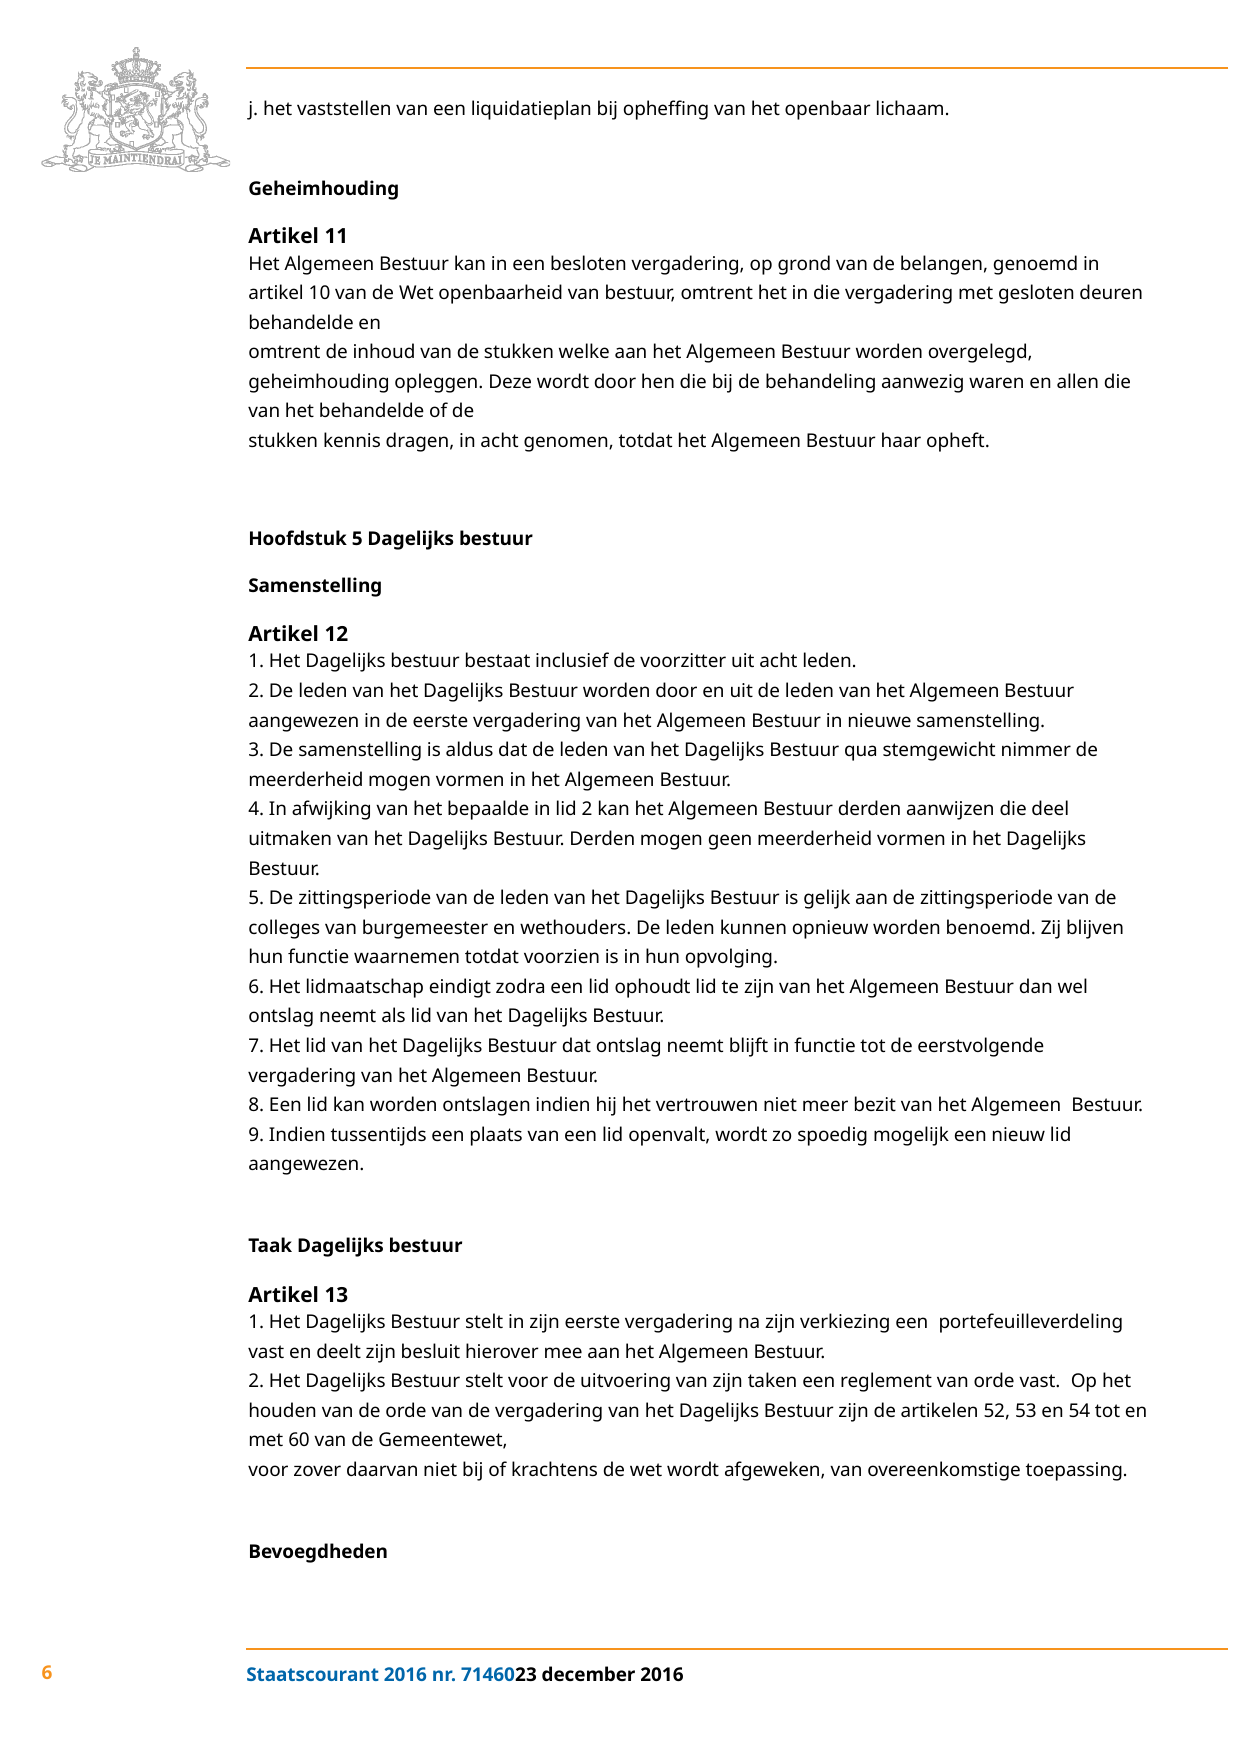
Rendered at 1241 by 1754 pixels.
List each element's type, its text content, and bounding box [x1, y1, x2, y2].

text Het Algemeen Bestuur kan in een besloten vergadering, op grond van de belangen, genoemd in artikel 10 van de Wet openbaarheid van bestuur, omtrent het in die vergadering met gesloten deuren behandelde en [248, 250, 1152, 335]
text 1. Het Dagelijks Bestuur stelt in zijn eerste vergadering na zijn verkiezing een portefeuilleverdeling vast en deelt zijn besluit hierover mee aan het Algemeen Bestuur. [248, 1308, 1152, 1363]
text Artikel 12 [248, 619, 1152, 648]
text Artikel 13 [248, 1280, 1152, 1308]
text 3. De samenstelling is aldus dat de leden van het Dagelijks Bestuur qua stemgewicht nimmer de meerderheid mogen vormen in het Algemeen Bestuur. [248, 736, 1152, 792]
text Geheimhouding [248, 175, 1152, 201]
text 2. De leden van het Dagelijks Bestuur worden door en uit de leden van het Algemeen Bestuur aangewezen in de eerste vergadering van het Algemeen Bestuur in nieuwe samenstelling. [248, 677, 1152, 732]
text 5. De zittingsperiode van de leden van het Dagelijks Bestuur is gelijk aan de zittingsperiode van de colleges van burgemeester en wethouders. De leden kunnen opnieuw worden benoemd. Zij blijven hun functie waarnemen totdat voorzien is in hun opvolging. [248, 884, 1152, 969]
text 8. Een lid kan worden ontslagen indien hij het vertrouwen niet meer bezit van het Algemeen Bestuur. [248, 1091, 1152, 1117]
text 2. Het Dagelijks Bestuur stelt voor de uitvoering van zijn taken een reglement van orde vast. Op het houden van de orde van de vergadering van het Dagelijks Bestuur zijn de artikelen 52, 53 en 54 tot en met 60 van de Gemeentewet, [248, 1367, 1152, 1452]
text Bevoegdheden [248, 1536, 1152, 1564]
text 6. Het lidmaatschap eindigt zodra een lid ophoudt lid te zijn van het Algemeen Bestuur dan wel ontslag neemt als lid van het Dagelijks Bestuur. [248, 973, 1152, 1028]
text omtrent de inhoud van de stukken welke aan het Algemeen Bestuur worden overgelegd, geheimhouding opleggen. Deze wordt door hen die bij de behandeling aanwezig waren en allen die van het behandelde of de [248, 338, 1152, 423]
text 4. In afwijking van het bepaalde in lid 2 kan het Algemeen Bestuur derden aanwijzen die deel uitmaken van het Dagelijks Bestuur. Derden mogen geen meerderheid vormen in het Dagelijks Bestuur. [248, 796, 1152, 880]
text voor zover daarvan niet bij of krachtens de wet wordt afgeweken, van overeenkomstige toepassing. [248, 1456, 1152, 1482]
text 7. Het lid van het Dagelijks Bestuur dat ontslag neemt blijft in functie tot de eerstvolgende vergadering van het Algemeen Bestuur. [248, 1032, 1152, 1087]
text Hoofdstuk 5 Dagelijks bestuur [248, 523, 1152, 552]
text stukken kennis dragen, in acht genomen, totdat het Algemeen Bestuur haar opheft. [248, 427, 1152, 453]
text Taak Dagelijks bestuur [248, 1231, 1152, 1259]
picture [41, 47, 231, 172]
text 9. Indien tussentijds een plaats van een lid openvalt, wordt zo spoedig mogelijk een nieuw lid aangewezen. [248, 1121, 1152, 1176]
text 1. Het Dagelijks bestuur bestaat inclusief de voorzitter uit acht leden. [248, 648, 1152, 673]
text Samenstelling [248, 573, 1152, 598]
text Artikel 11 [248, 221, 1152, 250]
text j. het vaststellen van een liquidatieplan bij opheffing van het openbaar lichaam. [248, 95, 1152, 121]
